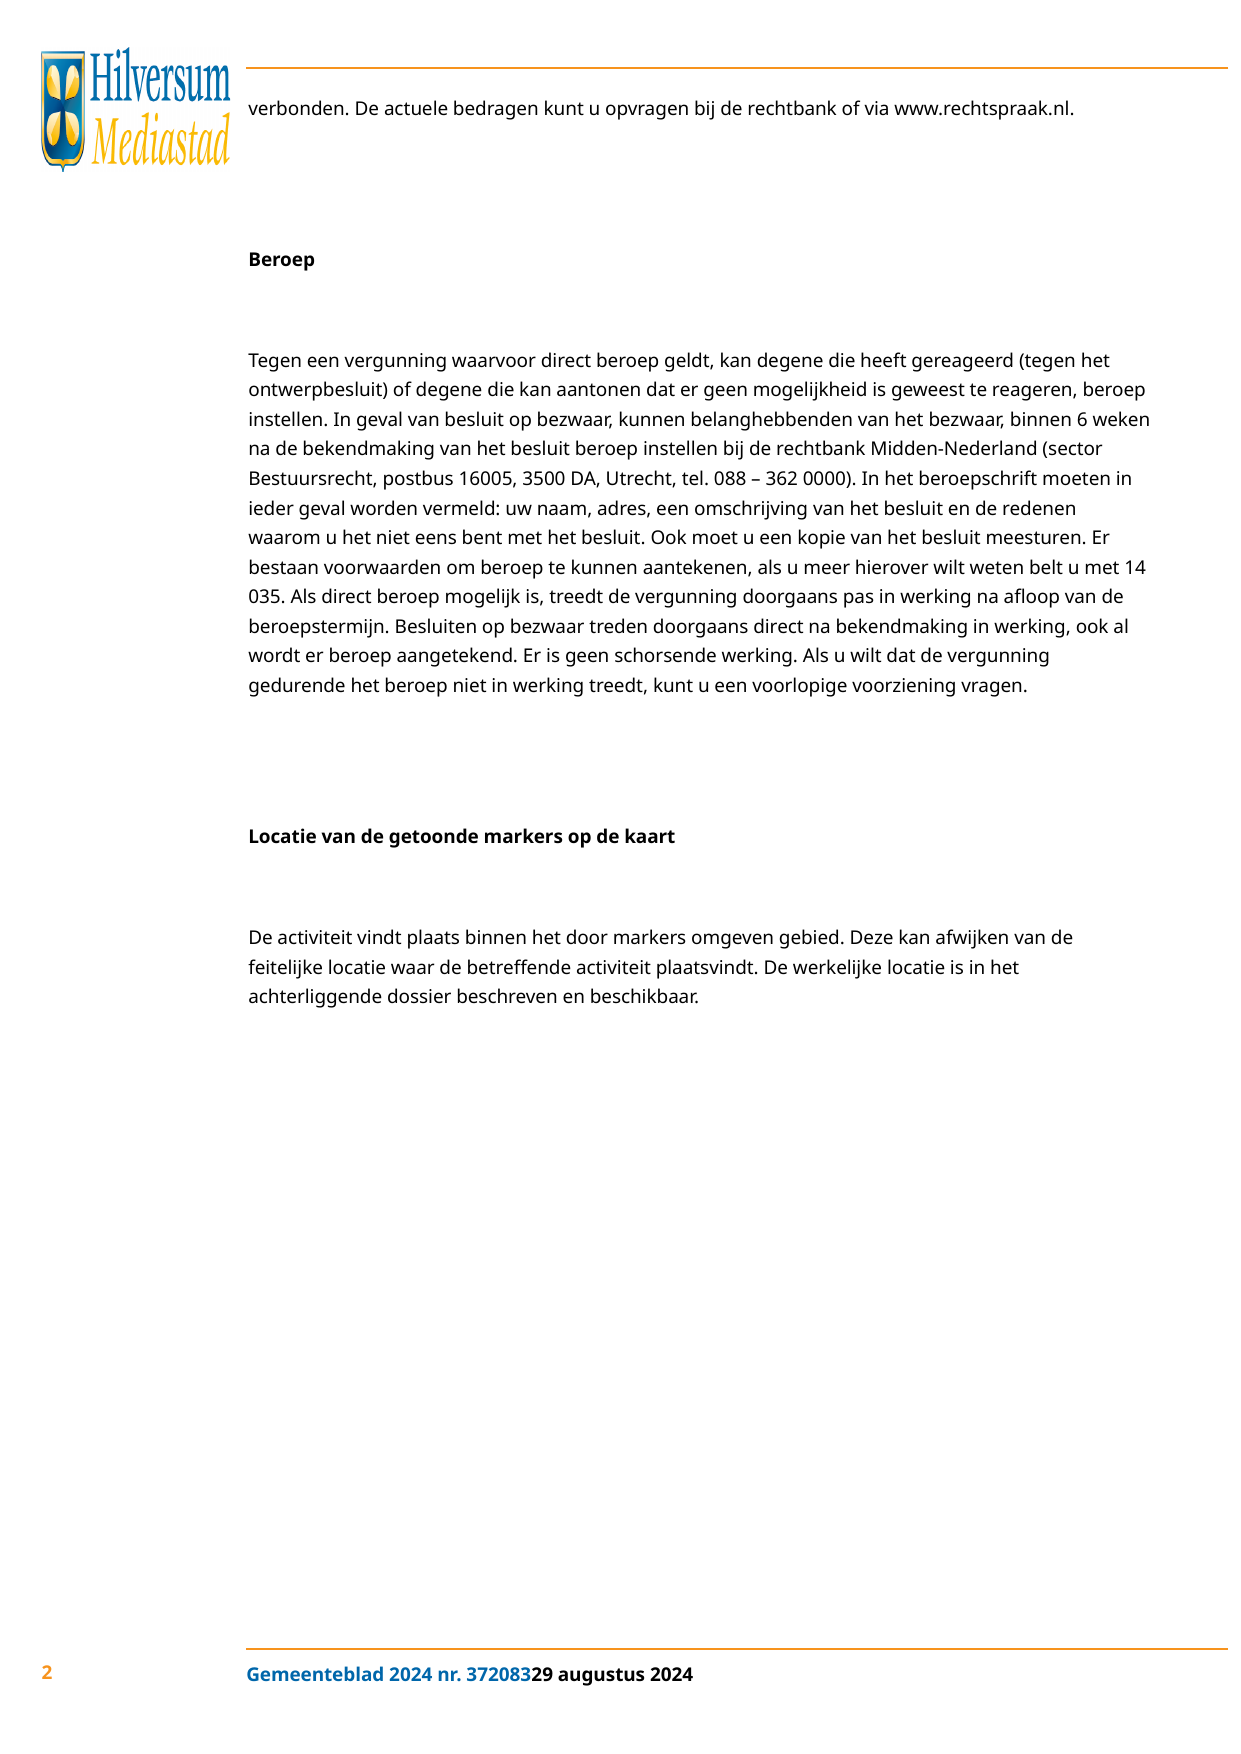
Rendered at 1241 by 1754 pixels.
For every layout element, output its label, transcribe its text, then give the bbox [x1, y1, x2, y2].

picture [41, 47, 231, 172]
text Locatie van de getoonde markers op de kaart [248, 823, 1152, 849]
text Tegen een vergunning waarvoor direct beroep geldt, kan degene die heeft gereageerd (tegen het ontwerpbesluit) of degene die kan aantonen dat er geen mogelijkheid is geweest te reageren, beroep instellen. In geval van besluit op bezwaar, kunnen belanghebbenden van het bezwaar, binnen 6 weken na de bekendmaking van het besluit beroep instellen bij de rechtbank Midden-Nederland (sector Bestuursrecht, postbus 16005, 3500 DA, Utrecht, tel. 088 – 362 0000). In het beroepschrift moeten in ieder geval worden vermeld: uw naam, adres, een omschrijving van het besluit en de redenen waarom u het niet eens bent met het besluit. Ook moet u een kopie van het besluit meesturen. Er bestaan voorwaarden om beroep te kunnen aantekenen, als u meer hierover wilt weten belt u met 14 035. Als direct beroep mogelijk is, treedt de vergunning doorgaans pas in werking na afloop van de beroepstermijn. Besluiten op bezwaar treden doorgaans direct na bekendmaking in werking, ook al wordt er beroep aangetekend. Er is geen schorsende werking. Als u wilt dat de vergunning gedurende het beroep niet in werking treedt, kunt u een voorlopige voorziening vragen. [248, 347, 1152, 698]
text verbonden. De actuele bedragen kunt u opvragen bij de rechtbank of via www.rechtspraak.nl. [248, 95, 1152, 121]
text De activiteit vindt plaats binnen het door markers omgeven gebied. Deze kan afwijken van de feitelijke locatie waar de betreffende activiteit plaatsvindt. De werkelijke locatie is in het achterliggende dossier beschreven en beschikbaar. [248, 924, 1152, 1009]
text Beroep [248, 246, 1152, 272]
